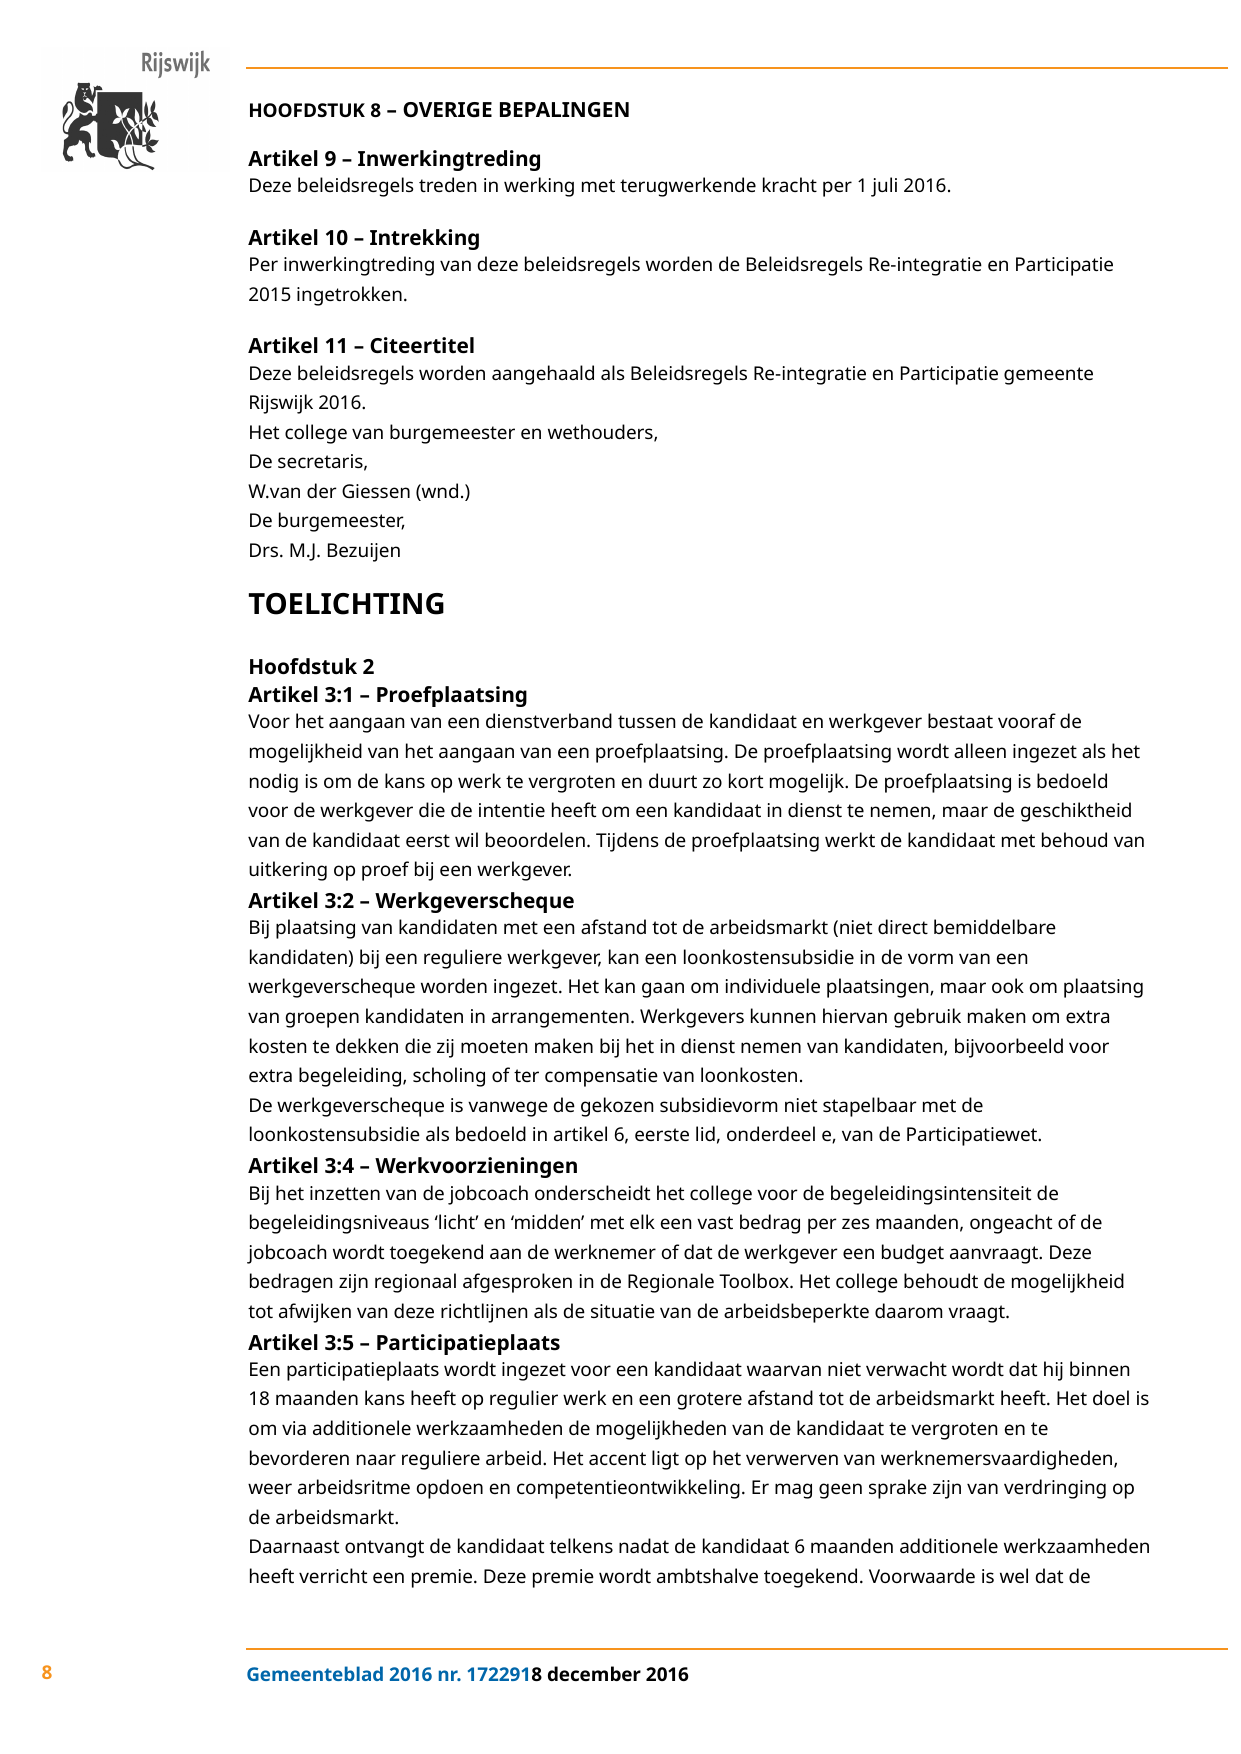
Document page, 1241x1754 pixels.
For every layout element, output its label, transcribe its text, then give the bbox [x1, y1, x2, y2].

text TOELICHTING [248, 583, 1152, 623]
text Artikel 9 – Inwerkingtreding [248, 144, 1152, 172]
text Drs. M.J. Bezuijen [248, 537, 1152, 563]
picture [41, 47, 231, 172]
text W.van der Giessen (wnd.) [248, 478, 1152, 504]
text Bij het inzetten van de jobcoach onderscheidt het college voor de begeleidingsintensiteit de begeleidingsniveaus ‘licht’ en ‘midden’ met elk een vast bedrag per zes maanden, ongeacht of de jobcoach wordt toegekend aan de werknemer of dat de werkgever een budget aanvraagt. Deze bedragen zijn regionaal afgesproken in de Regionale Toolbox. Het college behoudt de mogelijkheid tot afwijken van deze richtlijnen als de situatie van de arbeidsbeperkte daarom vraagt. [248, 1180, 1152, 1324]
text Artikel 10 – Intrekking [248, 223, 1152, 251]
text Artikel 3:1 – Proefplaatsing [248, 680, 1152, 709]
text De burgemeester, [248, 508, 1152, 533]
text De werkgeverscheque is vanwege de gekozen subsidievorm niet stapelbaar met de loonkostensubsidie als bedoeld in artikel 6, eerste lid, onderdeel e, van de Participatiewet. [248, 1092, 1152, 1147]
text Hoofdstuk 2 [248, 652, 1152, 680]
text Artikel 11 – Citeertitel [248, 331, 1152, 360]
text Voor het aangaan van een dienstverband tussen de kandidaat en werkgever bestaat vooraf de mogelijkheid van het aangaan van een proefplaatsing. De proefplaatsing wordt alleen ingezet als het nodig is om de kans op werk te vergroten en duurt zo kort mogelijk. De proefplaatsing is bedoeld voor de werkgever die de intentie heeft om een kandidaat in dienst te nemen, maar de geschiktheid van de kandidaat eerst wil beoordelen. Tijdens de proefplaatsing werkt de kandidaat met behoud van uitkering op proef bij een werkgever. [248, 709, 1152, 882]
text Het college van burgemeester en wethouders, [248, 419, 1152, 445]
text De secretaris, [248, 448, 1152, 474]
text Artikel 3:4 – Werkvoorzieningen [248, 1151, 1152, 1180]
text Bij plaatsing van kandidaten met een afstand tot de arbeidsmarkt (niet direct bemiddelbare kandidaten) bij een reguliere werkgever, kan een loonkostensubsidie in de vorm van een werkgeverscheque worden ingezet. Het kan gaan om individuele plaatsingen, maar ook om plaatsing van groepen kandidaten in arrangementen. Werkgevers kunnen hiervan gebruik maken om extra kosten te dekken die zij moeten maken bij het in dienst nemen van kandidaten, bijvoorbeeld voor extra begeleiding, scholing of ter compensatie van loonkosten. [248, 914, 1152, 1088]
text Deze beleidsregels worden aangehaald als Beleidsregels Re-integratie en Participatie gemeente Rijswijk 2016. [248, 360, 1152, 415]
text Artikel 3:2 – Werkgeverscheque [248, 886, 1152, 914]
text Per inwerkingtreding van deze beleidsregels worden de Beleidsregels Re-integratie en Participatie 2015 ingetrokken. [248, 251, 1152, 307]
text Een participatieplaats wordt ingezet voor een kandidaat waarvan niet verwacht wordt dat hij binnen 18 maanden kans heeft op regulier werk en een grotere afstand tot de arbeidsmarkt heeft. Het doel is om via additionele werkzaamheden de mogelijkheden van de kandidaat te vergroten en te bevorderen naar reguliere arbeid. Het accent ligt op het verwerven van werknemersvaardigheden, weer arbeidsritme opdoen en competentieontwikkeling. Er mag geen sprake zijn van verdringing op de arbeidsmarkt. [248, 1356, 1152, 1530]
text Deze beleidsregels treden in werking met terugwerkende kracht per 1 juli 2016. [248, 172, 1152, 198]
text Daarnaast ontvangt de kandidaat telkens nadat de kandidaat 6 maanden additionele werkzaamheden heeft verricht een premie. Deze premie wordt ambtshalve toegekend. Voorwaarde is wel dat de [248, 1533, 1152, 1589]
text HOOFDSTUK 8 – OVERIGE BEPALINGEN [248, 95, 1152, 123]
text Artikel 3:5 – Participatieplaats [248, 1328, 1152, 1356]
